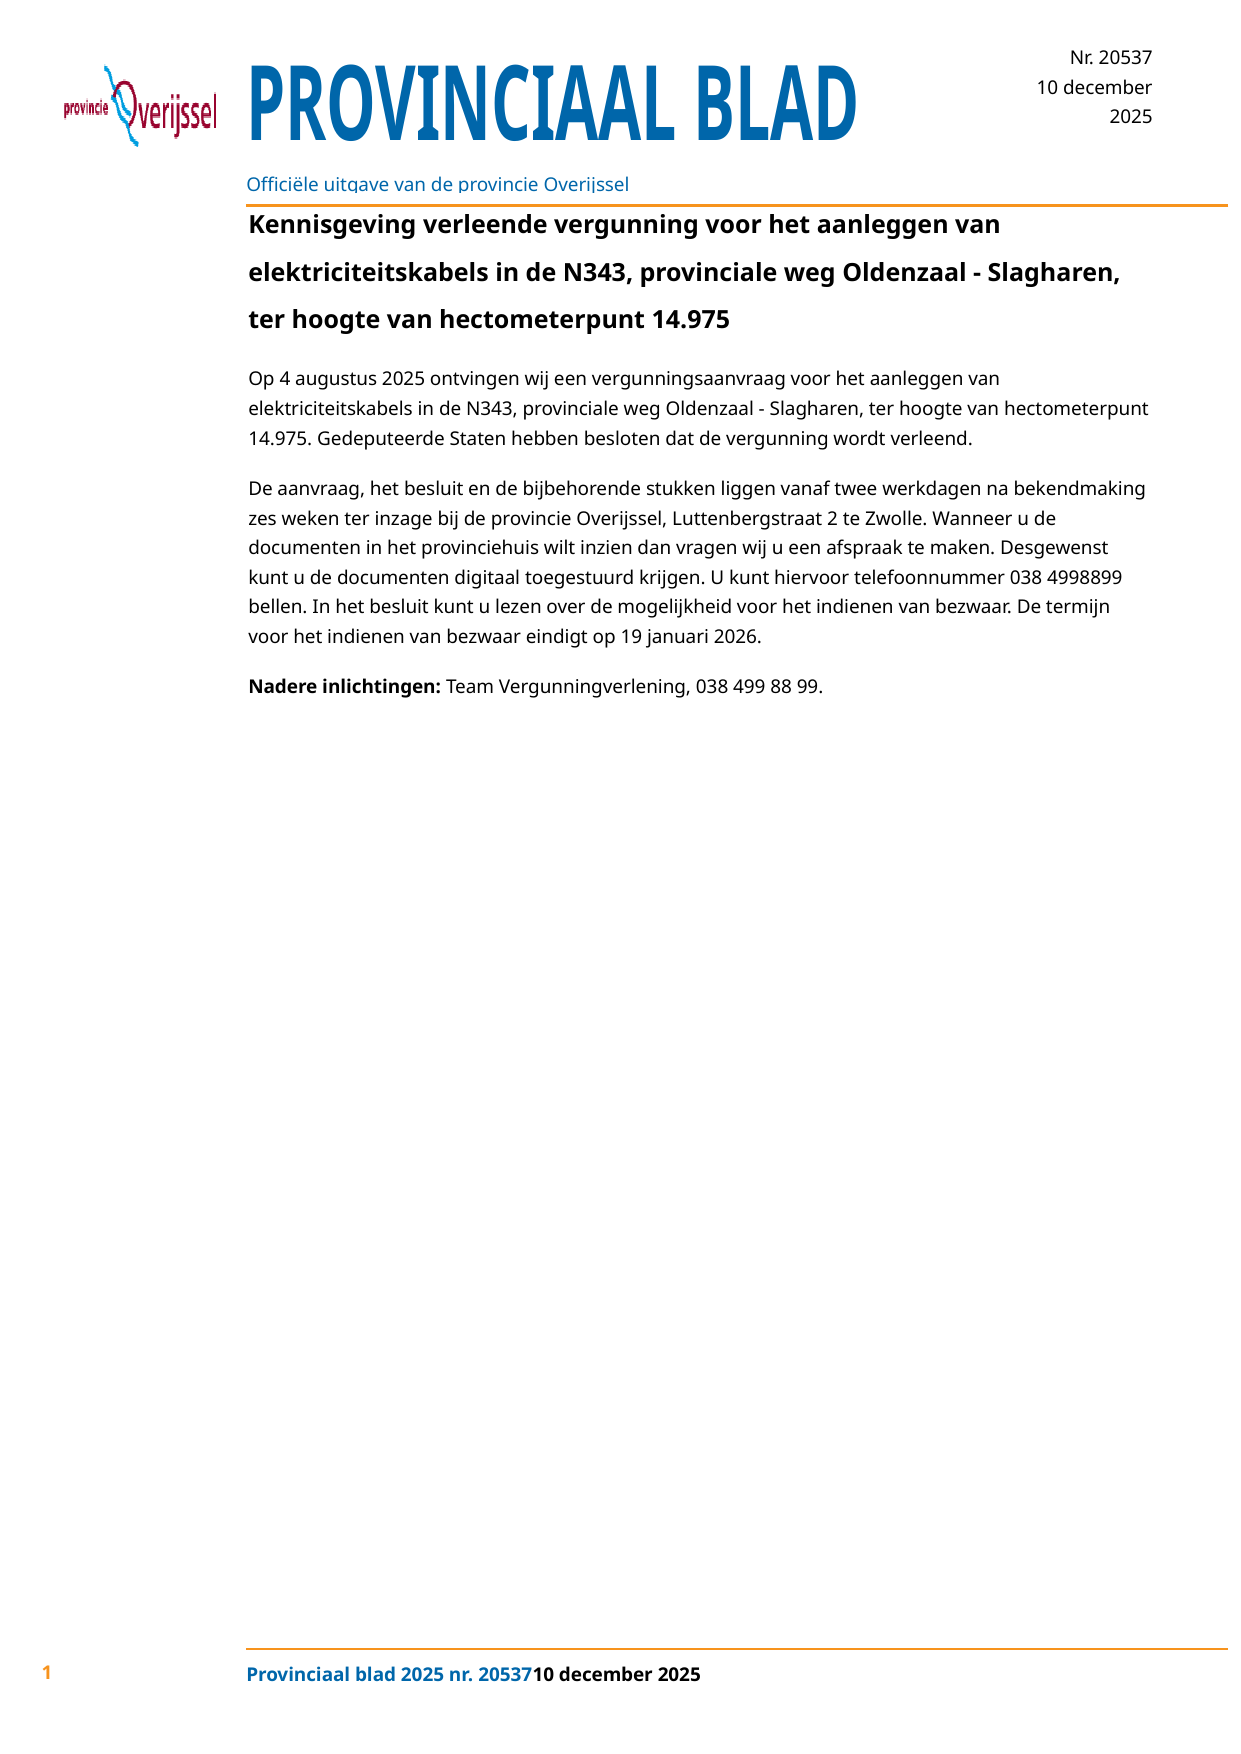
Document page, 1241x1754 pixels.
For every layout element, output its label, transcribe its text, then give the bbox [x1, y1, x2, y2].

text De aanvraag, het besluit en de bijbehorende stukken liggen vanaf twee werkdagen na bekendmaking zes weken ter inzage bij de provincie Overijssel, Luttenbergstraat 2 te Zwolle. Wanneer u de documenten in het provinciehuis wilt inzien dan vragen wij u een afspraak te maken. Desgewenst kunt u de documenten digitaal toegestuurd krijgen. U kunt hiervoor telefoonnummer 038 4998899 bellen. In het besluit kunt u lezen over de mogelijkheid voor het indienen van bezwaar. De termijn voor het indienen van bezwaar eindigt op 19 januari 2026. [248, 475, 1152, 649]
text Nadere inlichtingen: Team Vergunningverlening, 038 499 88 99. [248, 673, 1152, 699]
text Kennisgeving verleende vergunning voor het aanleggen van elektriciteitskabels in de N343, provinciale weg Oldenzaal - Slagharen, ter hoogte van hectometerpunt 14.975 [248, 207, 1152, 336]
text Op 4 augustus 2025 ontvingen wij een vergunningsaanvraag voor het aanleggen van elektriciteitskabels in de N343, provinciale weg Oldenzaal - Slagharen, ter hoogte van hectometerpunt 14.975. Gedeputeerde Staten hebben besloten dat de vergunning wordt verleend. [248, 366, 1152, 450]
picture [41, 47, 231, 172]
